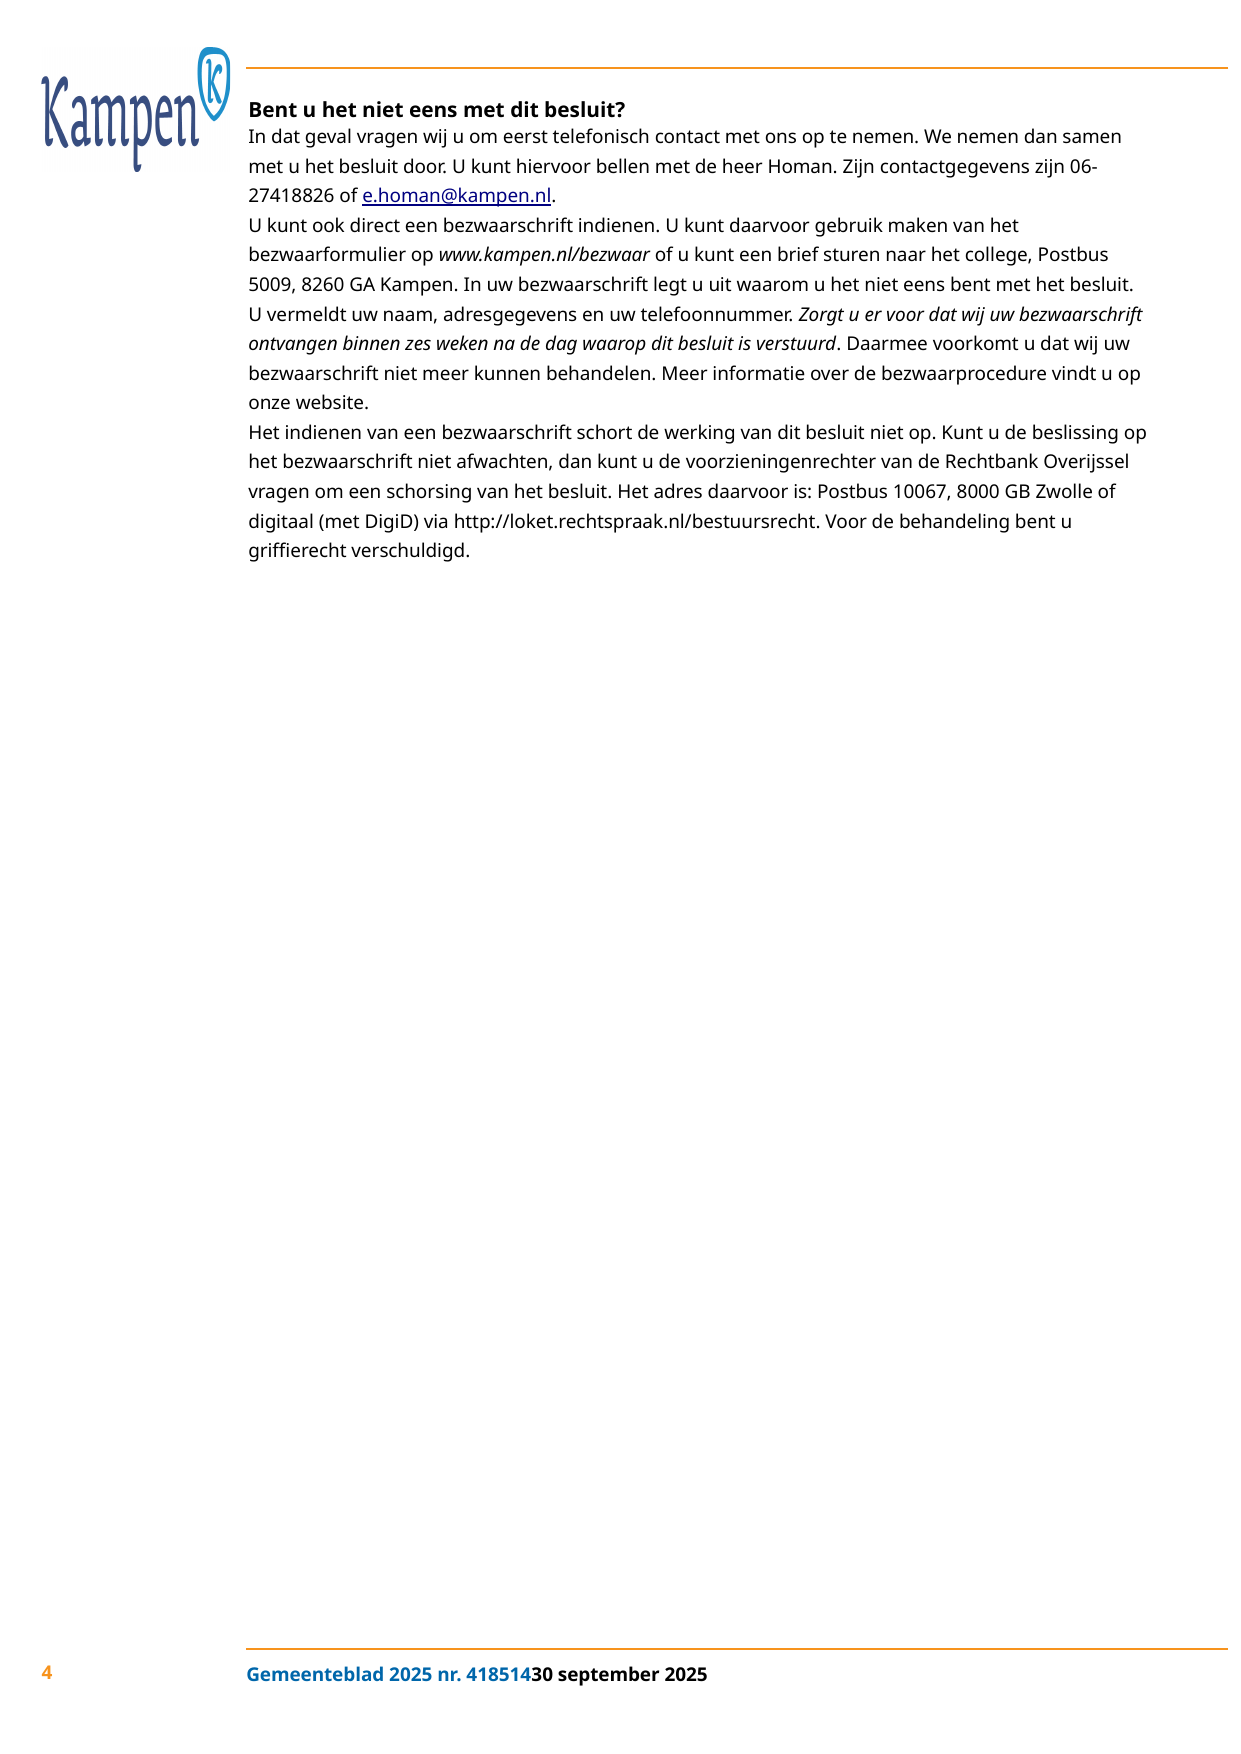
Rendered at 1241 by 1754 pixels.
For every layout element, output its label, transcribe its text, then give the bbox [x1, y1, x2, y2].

picture [41, 47, 231, 172]
text Het indienen van een bezwaarschrift schort de werking van dit besluit niet op. Kunt u de beslissing op het bezwaarschrift niet afwachten, dan kunt u de voorzieningenrechter van de Rechtbank Overijssel vragen om een schorsing van het besluit. Het adres daarvoor is: Postbus 10067, 8000 GB Zwolle of digitaal (met DigiD) via http://loket.rechtspraak.nl/bestuursrecht. Voor de behandeling bent u griffierecht verschuldigd. [248, 419, 1152, 563]
text U kunt ook direct een bezwaarschrift indienen. U kunt daarvoor gebruik maken van het bezwaarformulier op www.kampen.nl/bezwaar of u kunt een brief sturen naar het college, Postbus 5009, 8260 GA Kampen. In uw bezwaarschrift legt u uit waarom u het niet eens bent met het besluit. U vermeldt uw naam, adresgegevens en uw telefoonnummer. Zorgt u er voor dat wij uw bezwaarschrift ontvangen binnen zes weken na de dag waarop dit besluit is verstuurd. Daarmee voorkomt u dat wij uw bezwaarschrift niet meer kunnen behandelen. Meer informatie over de bezwaarprocedure vindt u op onze website. [248, 212, 1152, 415]
text In dat geval vragen wij u om eerst telefonisch contact met ons op te nemen. We nemen dan samen met u het besluit door. U kunt hiervoor bellen met de heer Homan. Zijn contactgegevens zijn 06-27418826 of e.homan@kampen.nl. [248, 123, 1152, 208]
text Bent u het niet eens met dit besluit? [248, 95, 1152, 123]
